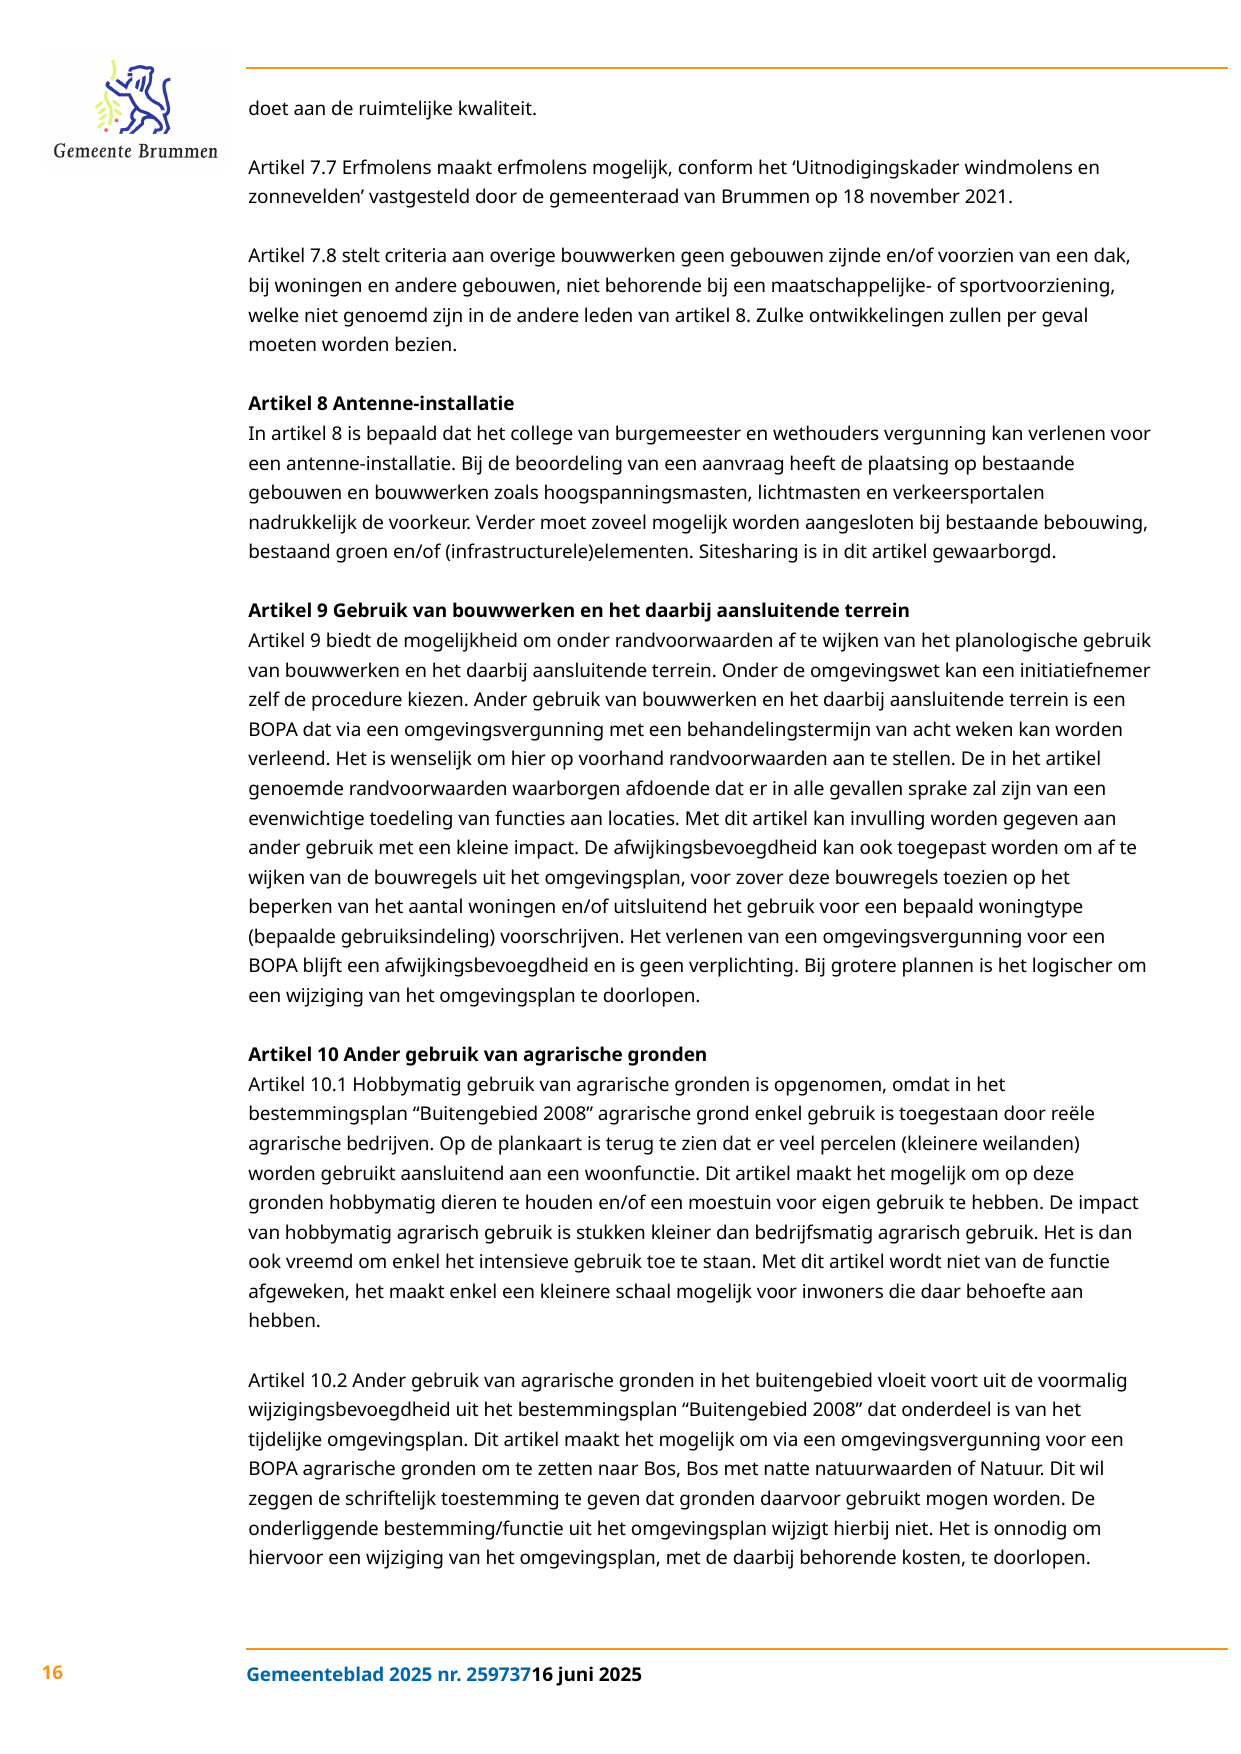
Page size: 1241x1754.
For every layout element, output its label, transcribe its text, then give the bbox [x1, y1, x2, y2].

picture [41, 47, 231, 172]
text Artikel 10.2 Ander gebruik van agrarische gronden in het buitengebied vloeit voort uit de voormalig wijzigingsbevoegdheid uit het bestemmingsplan “Buitengebied 2008” dat onderdeel is van het tijdelijke omgevingsplan. Dit artikel maakt het mogelijk om via een omgevingsvergunning voor een BOPA agrarische gronden om te zetten naar Bos, Bos met natte natuurwaarden of Natuur. Dit wil zeggen de schriftelijk toestemming te geven dat gronden daarvoor gebruikt mogen worden. De onderliggende bestemming/functie uit het omgevingsplan wijzigt hierbij niet. Het is onnodig om hiervoor een wijziging van het omgevingsplan, met de daarbij behorende kosten, te doorlopen. [248, 1367, 1152, 1570]
text In artikel 8 is bepaald dat het college van burgemeester en wethouders vergunning kan verlenen voor een antenne-installatie. Bij de beoordeling van een aanvraag heeft de plaatsing op bestaande gebouwen en bouwwerken zoals hoogspanningsmasten, lichtmasten en verkeersportalen nadrukkelijk de voorkeur. Verder moet zoveel mogelijk worden aangesloten bij bestaande bebouwing, bestaand groen en/of (infrastructurele)elementen. Sitesharing is in dit artikel gewaarborgd. [248, 420, 1152, 564]
text Artikel 9 Gebruik van bouwwerken en het daarbij aansluitende terrein [248, 598, 1152, 623]
text Artikel 10.1 Hobbymatig gebruik van agrarische gronden is opgenomen, omdat in het bestemmingsplan “Buitengebied 2008” agrarische grond enkel gebruik is toegestaan door reële agrarische bedrijven. Op de plankaart is terug te zien dat er veel percelen (kleinere weilanden) worden gebruikt aansluitend aan een woonfunctie. Dit artikel maakt het mogelijk om op deze gronden hobbymatig dieren te houden en/of een moestuin voor eigen gebruik te hebben. De impact van hobbymatig agrarisch gebruik is stukken kleiner dan bedrijfsmatig agrarisch gebruik. Het is dan ook vreemd om enkel het intensieve gebruik toe te staan. Met dit artikel wordt niet van de functie afgeweken, het maakt enkel een kleinere schaal mogelijk voor inwoners die daar behoefte aan hebben. [248, 1071, 1152, 1333]
text Artikel 7.8 stelt criteria aan overige bouwwerken geen gebouwen zijnde en/of voorzien van een dak, bij woningen en andere gebouwen, niet behorende bij een maatschappelijke- of sportvoorziening, welke niet genoemd zijn in de andere leden van artikel 8. Zulke ontwikkelingen zullen per geval moeten worden bezien. [248, 243, 1152, 357]
text Artikel 8 Antenne-installatie [248, 391, 1152, 416]
text Artikel 9 biedt de mogelijkheid om onder randvoorwaarden af te wijken van het planologische gebruik van bouwwerken en het daarbij aansluitende terrein. Onder de omgevingswet kan een initiatiefnemer zelf de procedure kiezen. Ander gebruik van bouwwerken en het daarbij aansluitende terrein is een BOPA dat via een omgevingsvergunning met een behandelingstermijn van acht weken kan worden verleend. Het is wenselijk om hier op voorhand randvoorwaarden aan te stellen. De in het artikel genoemde randvoorwaarden waarborgen afdoende dat er in alle gevallen sprake zal zijn van een evenwichtige toedeling van functies aan locaties. Met dit artikel kan invulling worden gegeven aan ander gebruik met een kleine impact. De afwijkingsbevoegdheid kan ook toegepast worden om af te wijken van de bouwregels uit het omgevingsplan, voor zover deze bouwregels toezien op het beperken van het aantal woningen en/of uitsluitend het gebruik voor een bepaald woningtype (bepaalde gebruiksindeling) voorschrijven. Het verlenen van een omgevingsvergunning voor een BOPA blijft een afwijkingsbevoegdheid en is geen verplichting. Bij grotere plannen is het logischer om een wijziging van het omgevingsplan te doorlopen. [248, 627, 1152, 1008]
text Artikel 10 Ander gebruik van agrarische gronden [248, 1041, 1152, 1067]
text doet aan de ruimtelijke kwaliteit. [248, 95, 1152, 121]
text Artikel 7.7 Erfmolens maakt erfmolens mogelijk, conform het ‘Uitnodigingskader windmolens en zonnevelden’ vastgesteld door de gemeenteraad van Brummen op 18 november 2021. [248, 154, 1152, 209]
